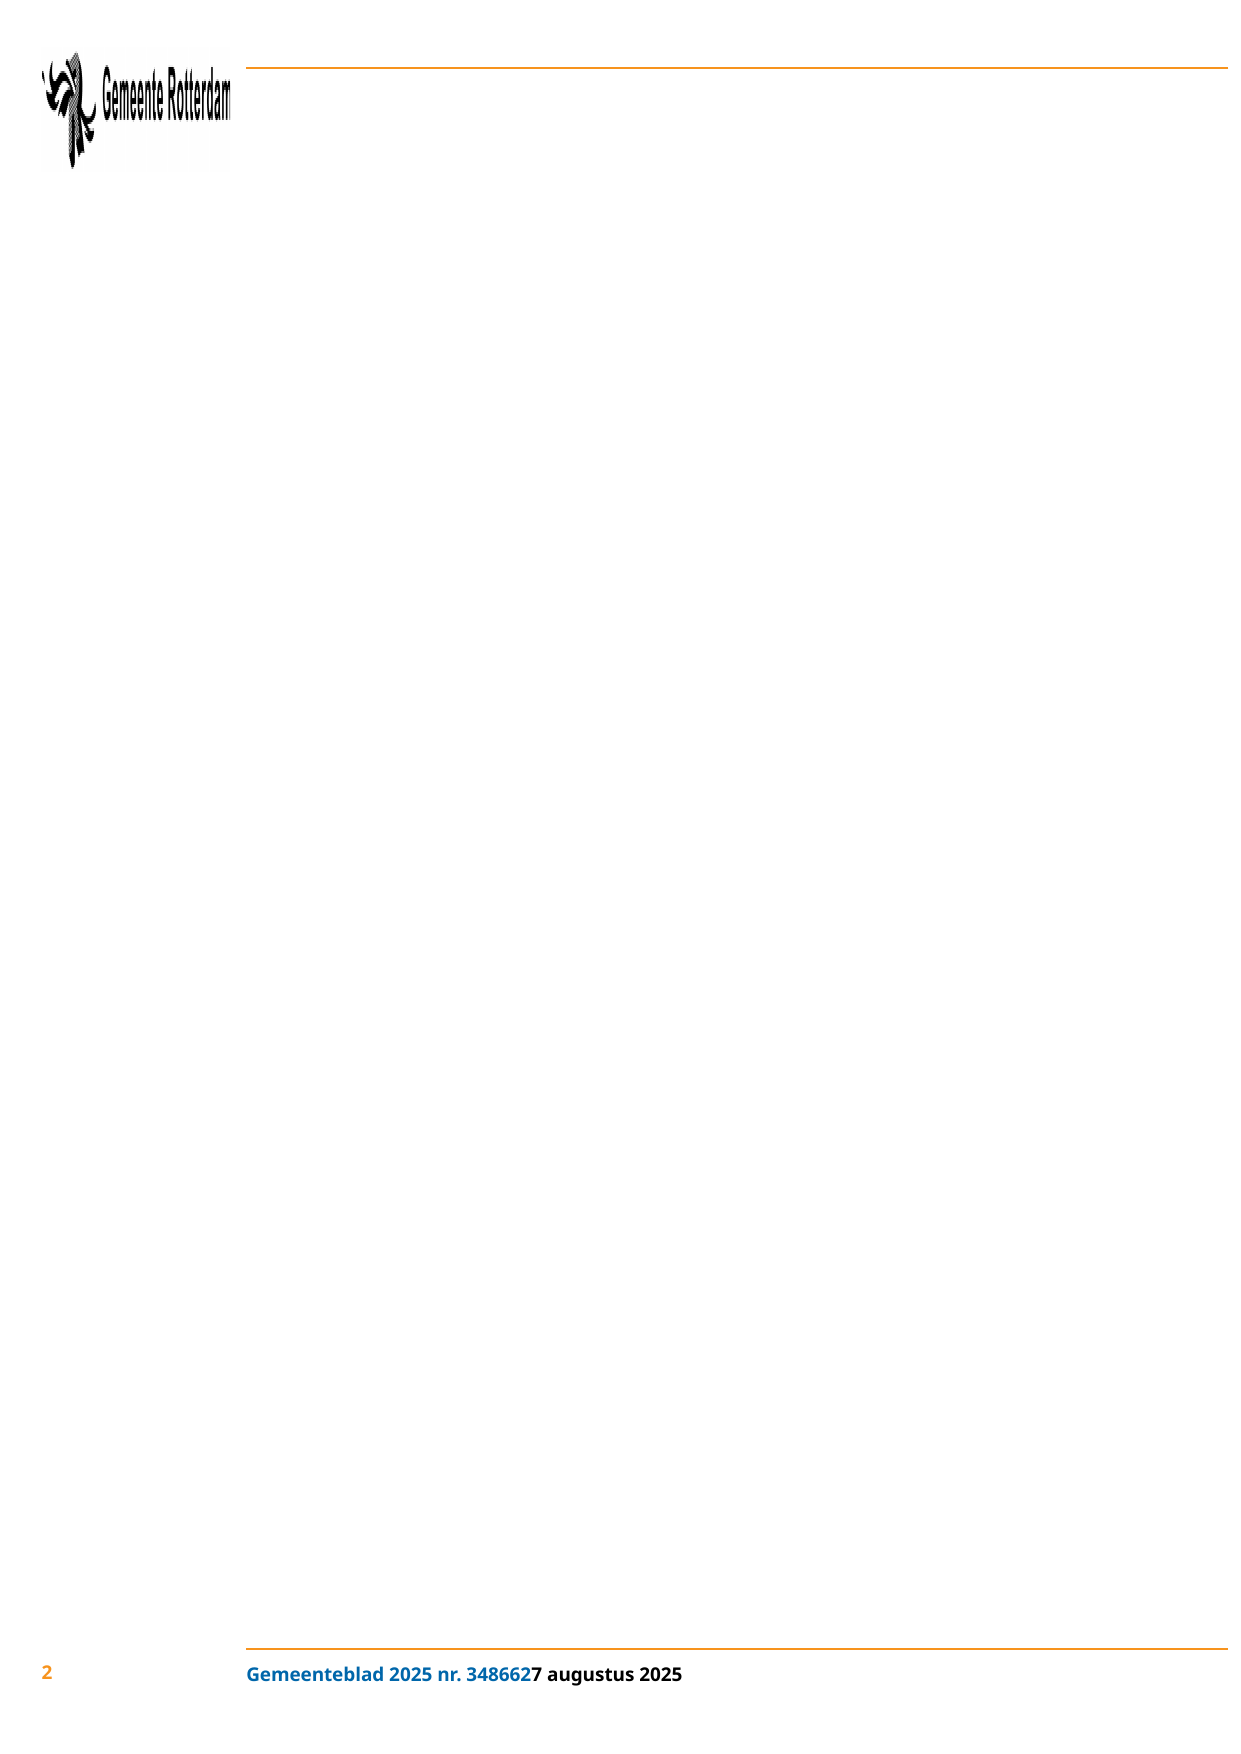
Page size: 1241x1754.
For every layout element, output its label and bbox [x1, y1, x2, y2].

picture [41, 47, 231, 172]
